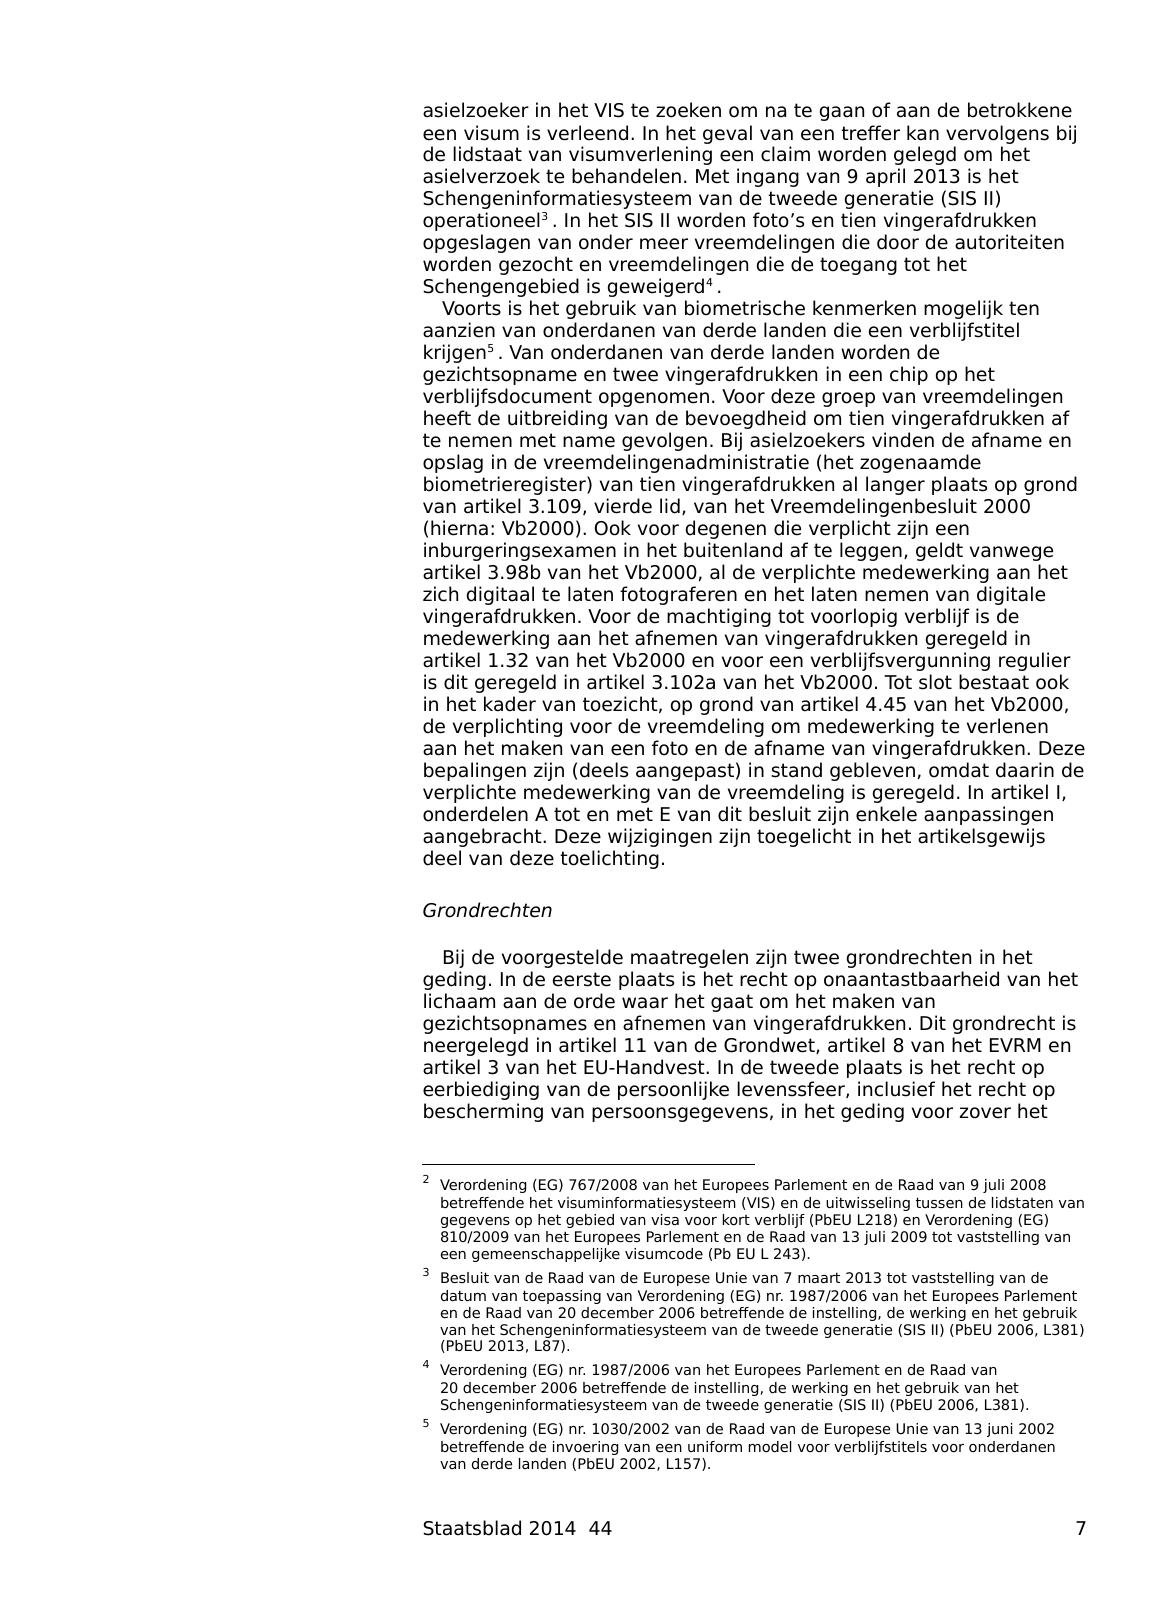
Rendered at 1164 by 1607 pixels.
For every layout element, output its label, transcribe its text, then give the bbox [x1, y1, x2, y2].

subtitle Grondrechten [422, 900, 1087, 922]
text Verordening (EG) 767/2008 van het Europees Parlement en de Raad van 9 juli 2008 betreffende het visuminformatiesysteem (VIS) en de uitwisseling tussen de lidstaten van gegevens op het gebied van visa voor kort verblijf (PbEU L218) en Verordening (EG) 810/2009 van het Europees Parlement en de Raad van 13 juli 2009 tot vaststelling van een gemeenschappelijke visumcode (Pb EU L 243). [422, 1173, 1087, 1263]
text Voorts is het gebruik van biometrische kenmerken mogelijk ten aanzien van onderdanen van derde landen die een verblijfstitel krijgen. Van onderdanen van derde landen worden de gezichtsopname en twee vingerafdrukken in een chip op het verblijfsdocument opgenomen. Voor deze groep van vreemdelingen heeft de uitbreiding van de bevoegdheid om tien vingerafdrukken af te nemen met name gevolgen. Bij asielzoekers vinden de afname en opslag in de vreemdelingenadministratie (het zogenaamde biometrieregister) van tien vingerafdrukken al langer plaats op grond van artikel 3.109, vierde lid, van het Vreemdelingenbesluit 2000 (hierna: Vb2000). Ook voor degenen die verplicht zijn een inburgeringsexamen in het buitenland af te leggen, geldt vanwege artikel 3.98b van het Vb2000, al de verplichte medewerking aan het zich digitaal te laten fotograferen en het laten nemen van digitale vingerafdrukken. Voor de machtiging tot voorlopig verblijf is de medewerking aan het afnemen van vingerafdrukken geregeld in artikel 1.32 van het Vb2000 en voor een verblijfsvergunning regulier is dit geregeld in artikel 3.102a van het Vb2000. Tot slot bestaat ook in het kader van toezicht, op grond van artikel 4.45 van het Vb2000, de verplichting voor de vreemdeling om medewerking te verlenen aan het maken van een foto en de afname van vingerafdrukken. Deze bepalingen zijn (deels aangepast) in stand gebleven, omdat daarin de verplichte medewerking van de vreemdeling is geregeld. In artikel I, onderdelen A tot en met E van dit besluit zijn enkele aanpassingen aangebracht. Deze wijzigingen zijn toegelicht in het artikelsgewijs deel van deze toelichting. [422, 298, 1087, 870]
text Verordening (EG) nr. 1987/2006 van het Europees Parlement en de Raad van 20 december 2006 betreffende de instelling, de werking en het gebruik van het Schengeninformatiesysteem van de tweede generatie (SIS II) (PbEU 2006, L381). [422, 1358, 1087, 1414]
text Verordening (EG) nr. 1030/2002 van de Raad van de Europese Unie van 13 juni 2002 betreffende de invoering van een uniform model voor verblijfstitels voor onderdanen van derde landen (PbEU 2002, L157). [422, 1417, 1087, 1473]
text asielzoeker in het VIS te zoeken om na te gaan of aan de betrokkene een visum is verleend. In het geval van een treffer kan vervolgens bij de lidstaat van visumverlening een claim worden gelegd om het asielverzoek te behandelen. Met ingang van 9 april 2013 is het Schengeninformatiesysteem van de tweede generatie (SIS II) operationeel. In het SIS II worden foto’s en tien vingerafdrukken opgeslagen van onder meer vreemdelingen die door de autoriteiten worden gezocht en vreemdelingen die de toegang tot het Schengengebied is geweigerd. [422, 100, 1087, 298]
text Bij de voorgestelde maatregelen zijn twee grondrechten in het geding. In de eerste plaats is het recht op onaantastbaarheid van het lichaam aan de orde waar het gaat om het maken van gezichtsopnames en afnemen van vingerafdrukken. Dit grondrecht is neergelegd in artikel 11 van de Grondwet, artikel 8 van het EVRM en artikel 3 van het EU-Handvest. In de tweede plaats is het recht op eerbiediging van de persoonlijke levenssfeer, inclusief het recht op bescherming van persoonsgegevens, in het geding voor zover het [422, 947, 1087, 1122]
text Besluit van de Raad van de Europese Unie van 7 maart 2013 tot vaststelling van de datum van toepassing van Verordening (EG) nr. 1987/2006 van het Europees Parlement en de Raad van 20 december 2006 betreffende de instelling, de werking en het gebruik van het Schengeninformatiesysteem van de tweede generatie (SIS II) (PbEU 2006, L381) (PbEU 2013, L87). [422, 1266, 1087, 1355]
